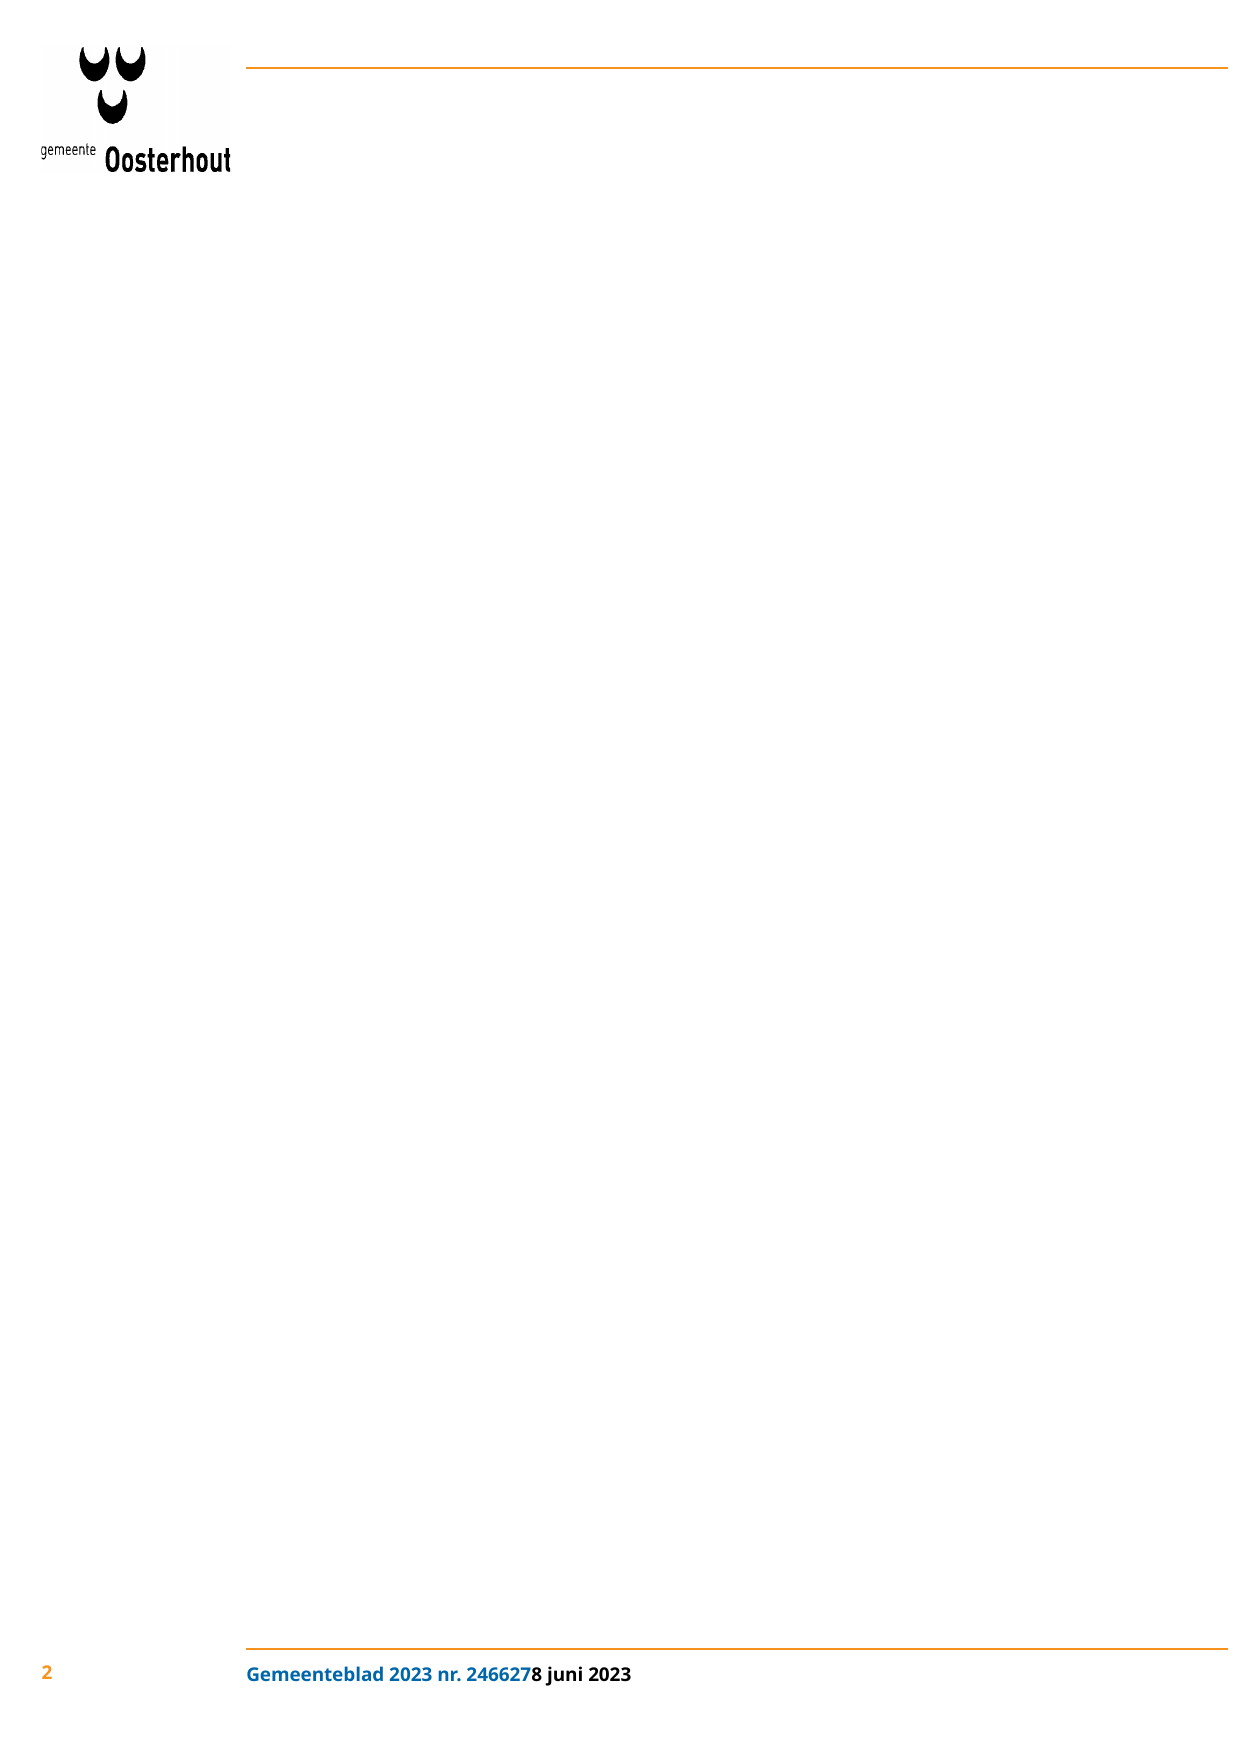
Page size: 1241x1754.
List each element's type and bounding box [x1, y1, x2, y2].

picture [41, 47, 231, 172]
